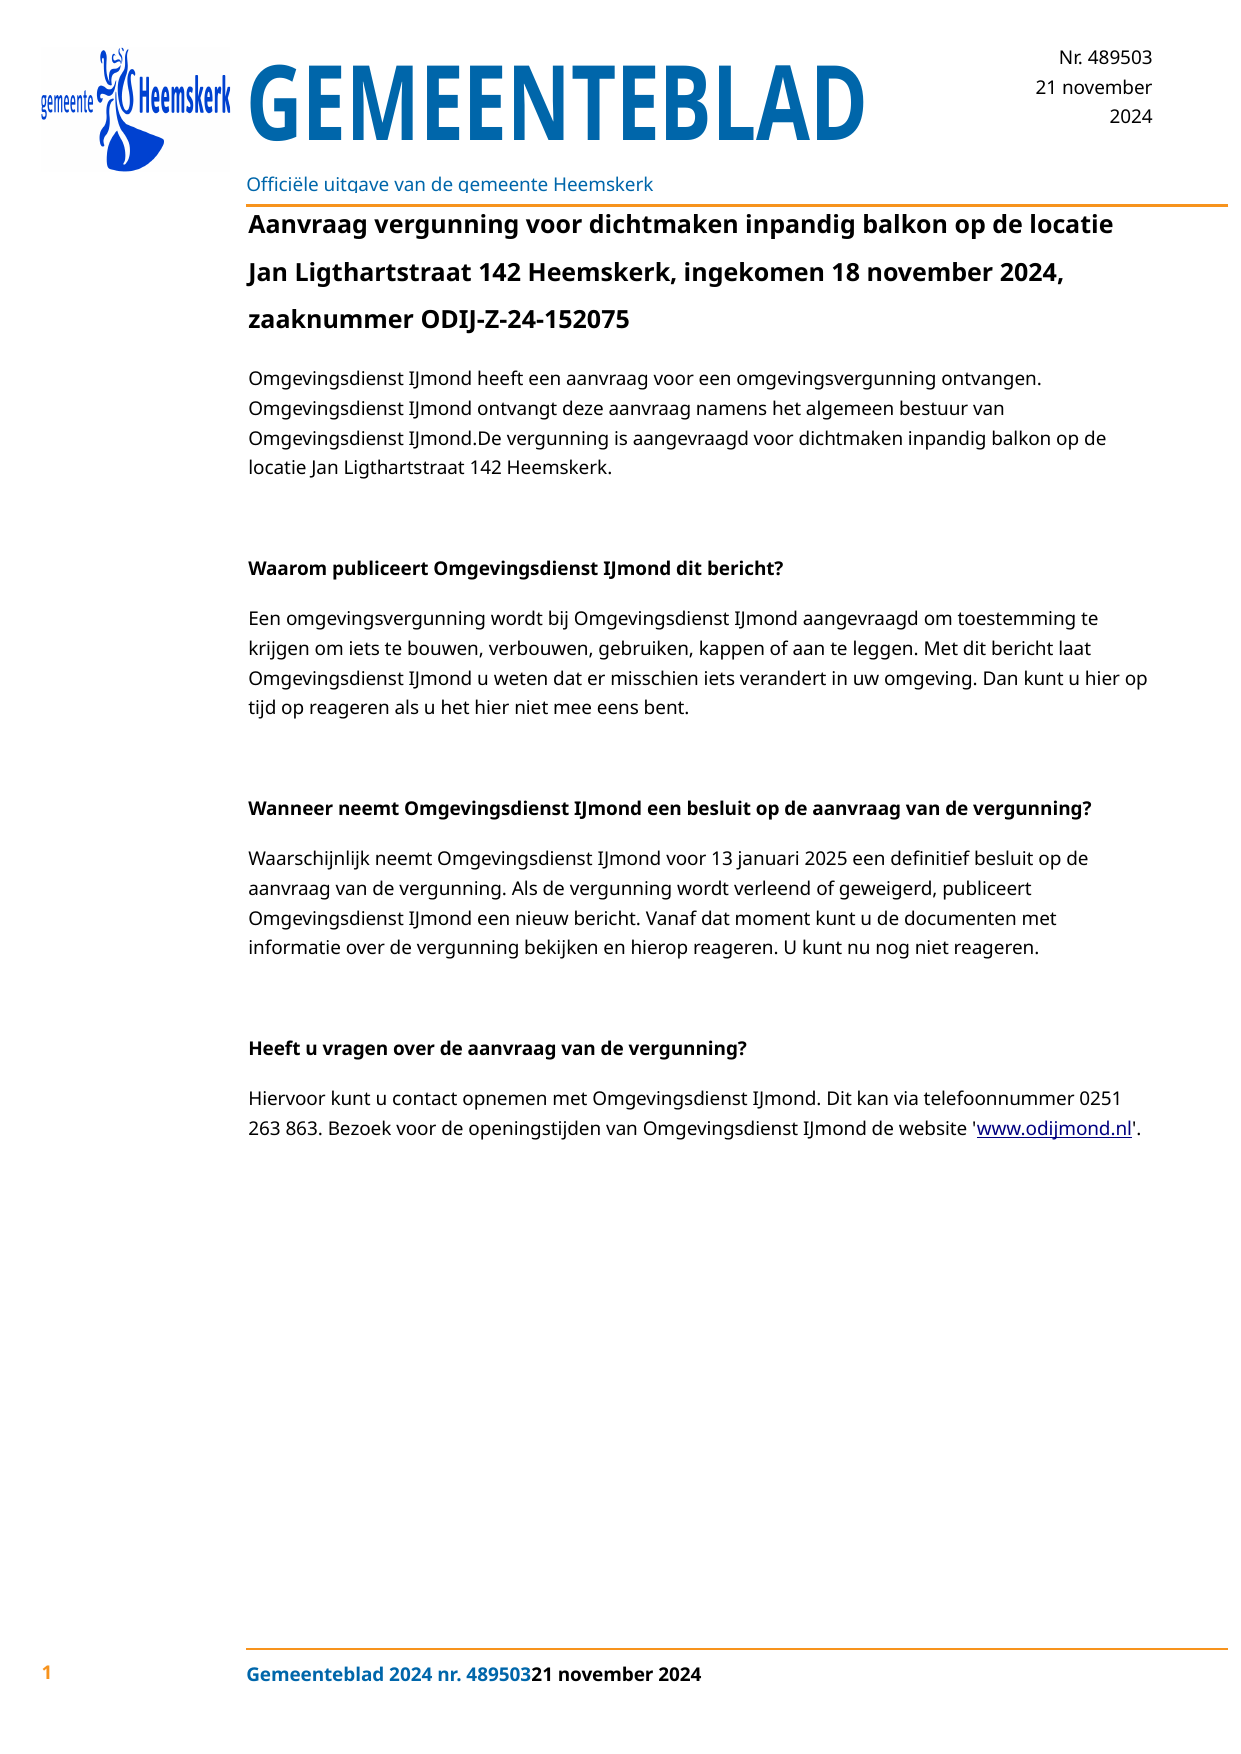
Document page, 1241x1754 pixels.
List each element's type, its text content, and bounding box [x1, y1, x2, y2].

text Heeft u vragen over de aanvraag van de vergunning? [248, 1035, 1152, 1061]
text Aanvraag vergunning voor dichtmaken inpandig balkon op de locatie Jan Ligthartstraat 142 Heemskerk, ingekomen 18 november 2024, zaaknummer ODIJ-Z-24-152075 [248, 207, 1152, 336]
text Waarom publiceert Omgevingsdienst IJmond dit bericht? [248, 555, 1152, 581]
text Hiervoor kunt u contact opnemen met Omgevingsdienst IJmond. Dit kan via telefoonnummer 0251 263 863. Bezoek voor de openingstijden van Omgevingsdienst IJmond de website 'www.odijmond.nl'. [248, 1086, 1152, 1141]
picture [41, 47, 231, 172]
text Waarschijnlijk neemt Omgevingsdienst IJmond voor 13 januari 2025 een definitief besluit op de aanvraag van de vergunning. Als de vergunning wordt verleend of geweigerd, publiceert Omgevingsdienst IJmond een nieuw bericht. Vanaf dat moment kunt u de documenten met informatie over de vergunning bekijken en hierop reageren. U kunt nu nog niet reageren. [248, 846, 1152, 960]
text Omgevingsdienst IJmond heeft een aanvraag voor een omgevingsvergunning ontvangen. Omgevingsdienst IJmond ontvangt deze aanvraag namens het algemeen bestuur van Omgevingsdienst IJmond.De vergunning is aangevraagd voor dichtmaken inpandig balkon op de locatie Jan Ligthartstraat 142 Heemskerk. [248, 366, 1152, 480]
text Wanneer neemt Omgevingsdienst IJmond een besluit op de aanvraag van de vergunning? [248, 795, 1152, 821]
text Een omgevingsvergunning wordt bij Omgevingsdienst IJmond aangevraagd om toestemming te krijgen om iets te bouwen, verbouwen, gebruiken, kappen of aan te leggen. Met dit bericht laat Omgevingsdienst IJmond u weten dat er misschien iets verandert in uw omgeving. Dan kunt u hier op tijd op reageren als u het hier niet mee eens bent. [248, 606, 1152, 720]
